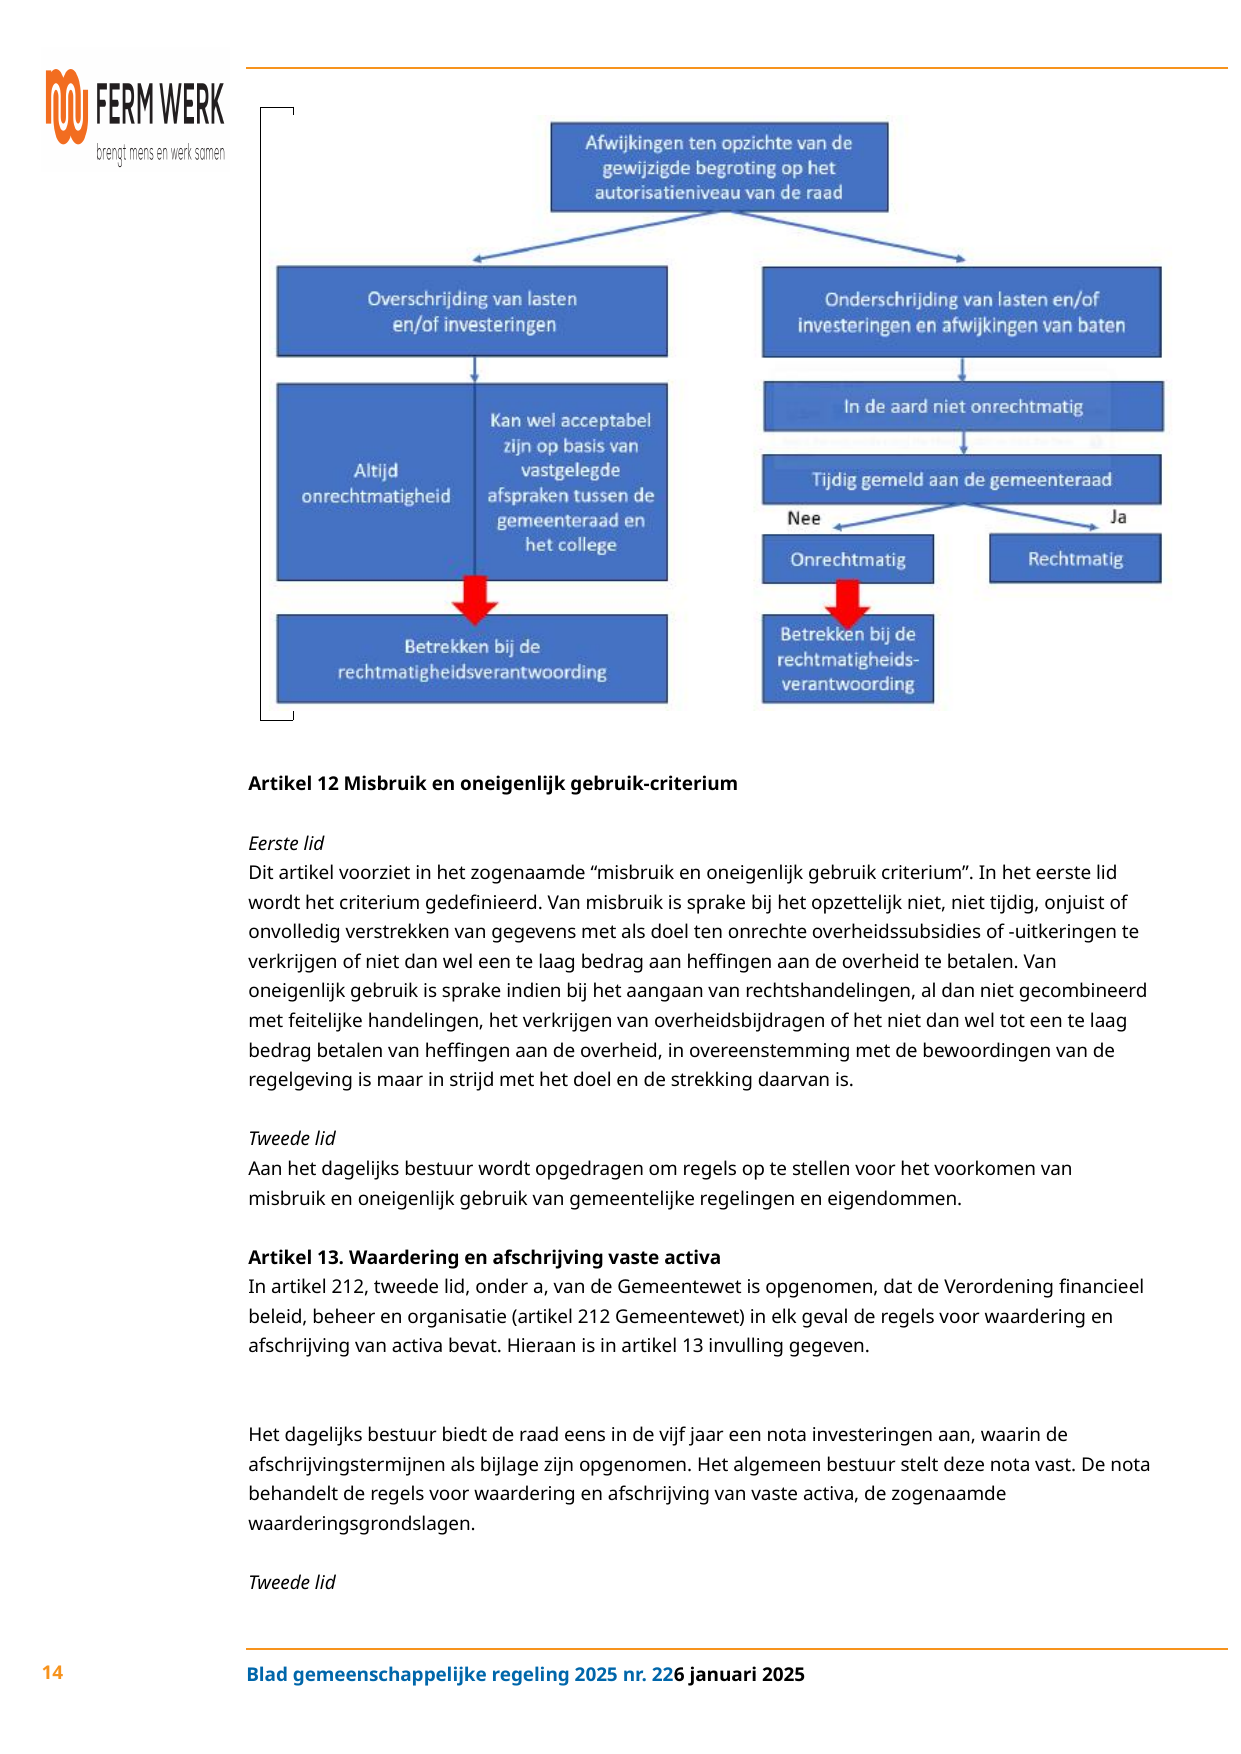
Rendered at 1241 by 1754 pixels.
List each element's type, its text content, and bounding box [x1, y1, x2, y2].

text Aan het dagelijks bestuur wordt opgedragen om regels op te stellen voor het voorkomen van misbruik en oneigenlijk gebruik van gemeentelijke regelingen en eigendommen. [248, 1155, 1152, 1210]
text Tweede lid [248, 1126, 1152, 1151]
text Dit artikel voorziet in het zogenaamde “misbruik en oneigenlijk gebruik criterium”. In het eerste lid wordt het criterium gedefinieerd. Van misbruik is sprake bij het opzettelijk niet, niet tijdig, onjuist of onvolledig verstrekken van gegevens met als doel ten onrechte overheidssubsidies of -uitkeringen te verkrijgen of niet dan wel een te laag bedrag aan heffingen aan de overheid te betalen. Van oneigenlijk gebruik is sprake indien bij het aangaan van rechtshandelingen, al dan niet gecombineerd met feitelijke handelingen, het verkrijgen van overheidsbijdragen of het niet dan wel tot een te laag bedrag betalen van heffingen aan de overheid, in overeenstemming met de bewoordingen van de regelgeving is maar in strijd met het doel en de strekking daarvan is. [248, 859, 1152, 1092]
text In artikel 212, tweede lid, onder a, van de Gemeentewet is opgenomen, dat de Verordening financieel beleid, beheer en organisatie (artikel 212 Gemeentewet) in elk geval de regels voor waardering en afschrijving van activa bevat. Hieraan is in artikel 13 invulling gegeven. [248, 1273, 1152, 1358]
text Eerste lid [248, 830, 1152, 855]
text Tweede lid [248, 1569, 1152, 1595]
text Artikel 13. Waardering en afschrijving vaste activa [248, 1244, 1152, 1269]
picture [268, 115, 1173, 711]
text Het dagelijks bestuur biedt de raad eens in de vijf jaar een nota investeringen aan, waarin de afschrijvingstermijnen als bijlage zijn opgenomen. Het algemeen bestuur stelt deze nota vast. De nota behandelt de regels voor waardering en afschrijving van vaste activa, de zogenaamde waarderingsgrondslagen. [248, 1421, 1152, 1536]
picture [41, 47, 231, 172]
text Artikel 12 Misbruik en oneigenlijk gebruik-criterium [248, 771, 1152, 796]
